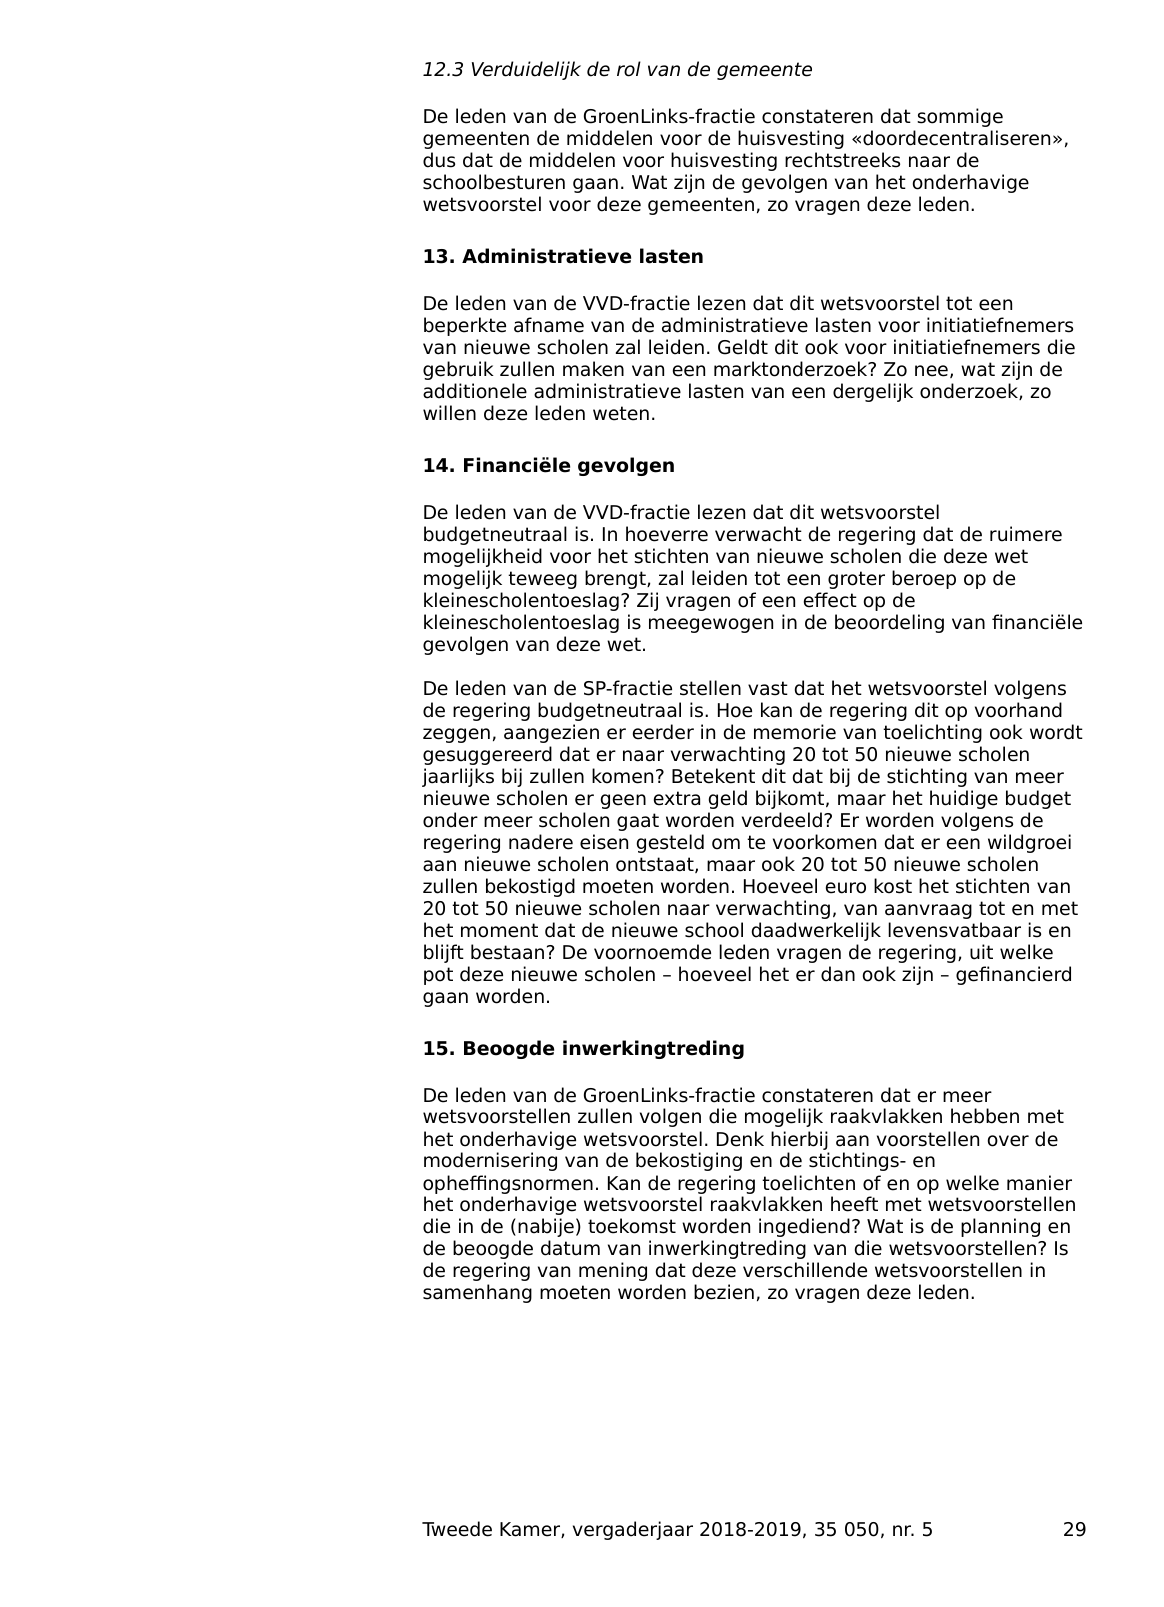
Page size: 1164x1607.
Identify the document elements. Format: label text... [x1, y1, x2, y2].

subtitle 12.3 Verduidelijk de rol van de gemeente [422, 59, 1087, 81]
subtitle 14. Financiële gevolgen [422, 455, 1087, 477]
text De leden van de GroenLinks-fractie constateren dat sommige gemeenten de middelen voor de huisvesting «doordecentraliseren», dus dat de middelen voor huisvesting rechtstreeks naar de schoolbesturen gaan. Wat zijn de gevolgen van het onderhavige wetsvoorstel voor deze gemeenten, zo vragen deze leden. [422, 106, 1087, 216]
text De leden van de VVD-fractie lezen dat dit wetsvoorstel tot een beperkte afname van de administratieve lasten voor initiatiefnemers van nieuwe scholen zal leiden. Geldt dit ook voor initiatiefnemers die gebruik zullen maken van een marktonderzoek? Zo nee, wat zijn de additionele administratieve lasten van een dergelijk onderzoek, zo willen deze leden weten. [422, 293, 1087, 425]
text De leden van de VVD-fractie lezen dat dit wetsvoorstel budgetneutraal is. In hoeverre verwacht de regering dat de ruimere mogelijkheid voor het stichten van nieuwe scholen die deze wet mogelijk teweeg brengt, zal leiden tot een groter beroep op de kleinescholentoeslag? Zij vragen of een effect op de kleinescholentoeslag is meegewogen in de beoordeling van financiële gevolgen van deze wet. [422, 502, 1087, 656]
text De leden van de GroenLinks-fractie constateren dat er meer wetsvoorstellen zullen volgen die mogelijk raakvlakken hebben met het onderhavige wetsvoorstel. Denk hierbij aan voorstellen over de modernisering van de bekostiging en de stichtings- en opheffingsnormen. Kan de regering toelichten of en op welke manier het onderhavige wetsvoorstel raakvlakken heeft met wetsvoorstellen die in de (nabije) toekomst worden ingediend? Wat is de planning en de beoogde datum van inwerkingtreding van die wetsvoorstellen? Is de regering van mening dat deze verschillende wetsvoorstellen in samenhang moeten worden bezien, zo vragen deze leden. [422, 1084, 1087, 1304]
subtitle 13. Administratieve lasten [422, 246, 1087, 268]
subtitle 15. Beoogde inwerkingtreding [422, 1037, 1087, 1059]
text De leden van de SP-fractie stellen vast dat het wetsvoorstel volgens de regering budgetneutraal is. Hoe kan de regering dit op voorhand zeggen, aangezien er eerder in de memorie van toelichting ook wordt gesuggereerd dat er naar verwachting 20 tot 50 nieuwe scholen jaarlijks bij zullen komen? Betekent dit dat bij de stichting van meer nieuwe scholen er geen extra geld bijkomt, maar het huidige budget onder meer scholen gaat worden verdeeld? Er worden volgens de regering nadere eisen gesteld om te voorkomen dat er een wildgroei aan nieuwe scholen ontstaat, maar ook 20 tot 50 nieuwe scholen zullen bekostigd moeten worden. Hoeveel euro kost het stichten van 20 tot 50 nieuwe scholen naar verwachting, van aanvraag tot en met het moment dat de nieuwe school daadwerkelijk levensvatbaar is en blijft bestaan? De voornoemde leden vragen de regering, uit welke pot deze nieuwe scholen – hoeveel het er dan ook zijn – gefinancierd gaan worden. [422, 678, 1087, 1007]
